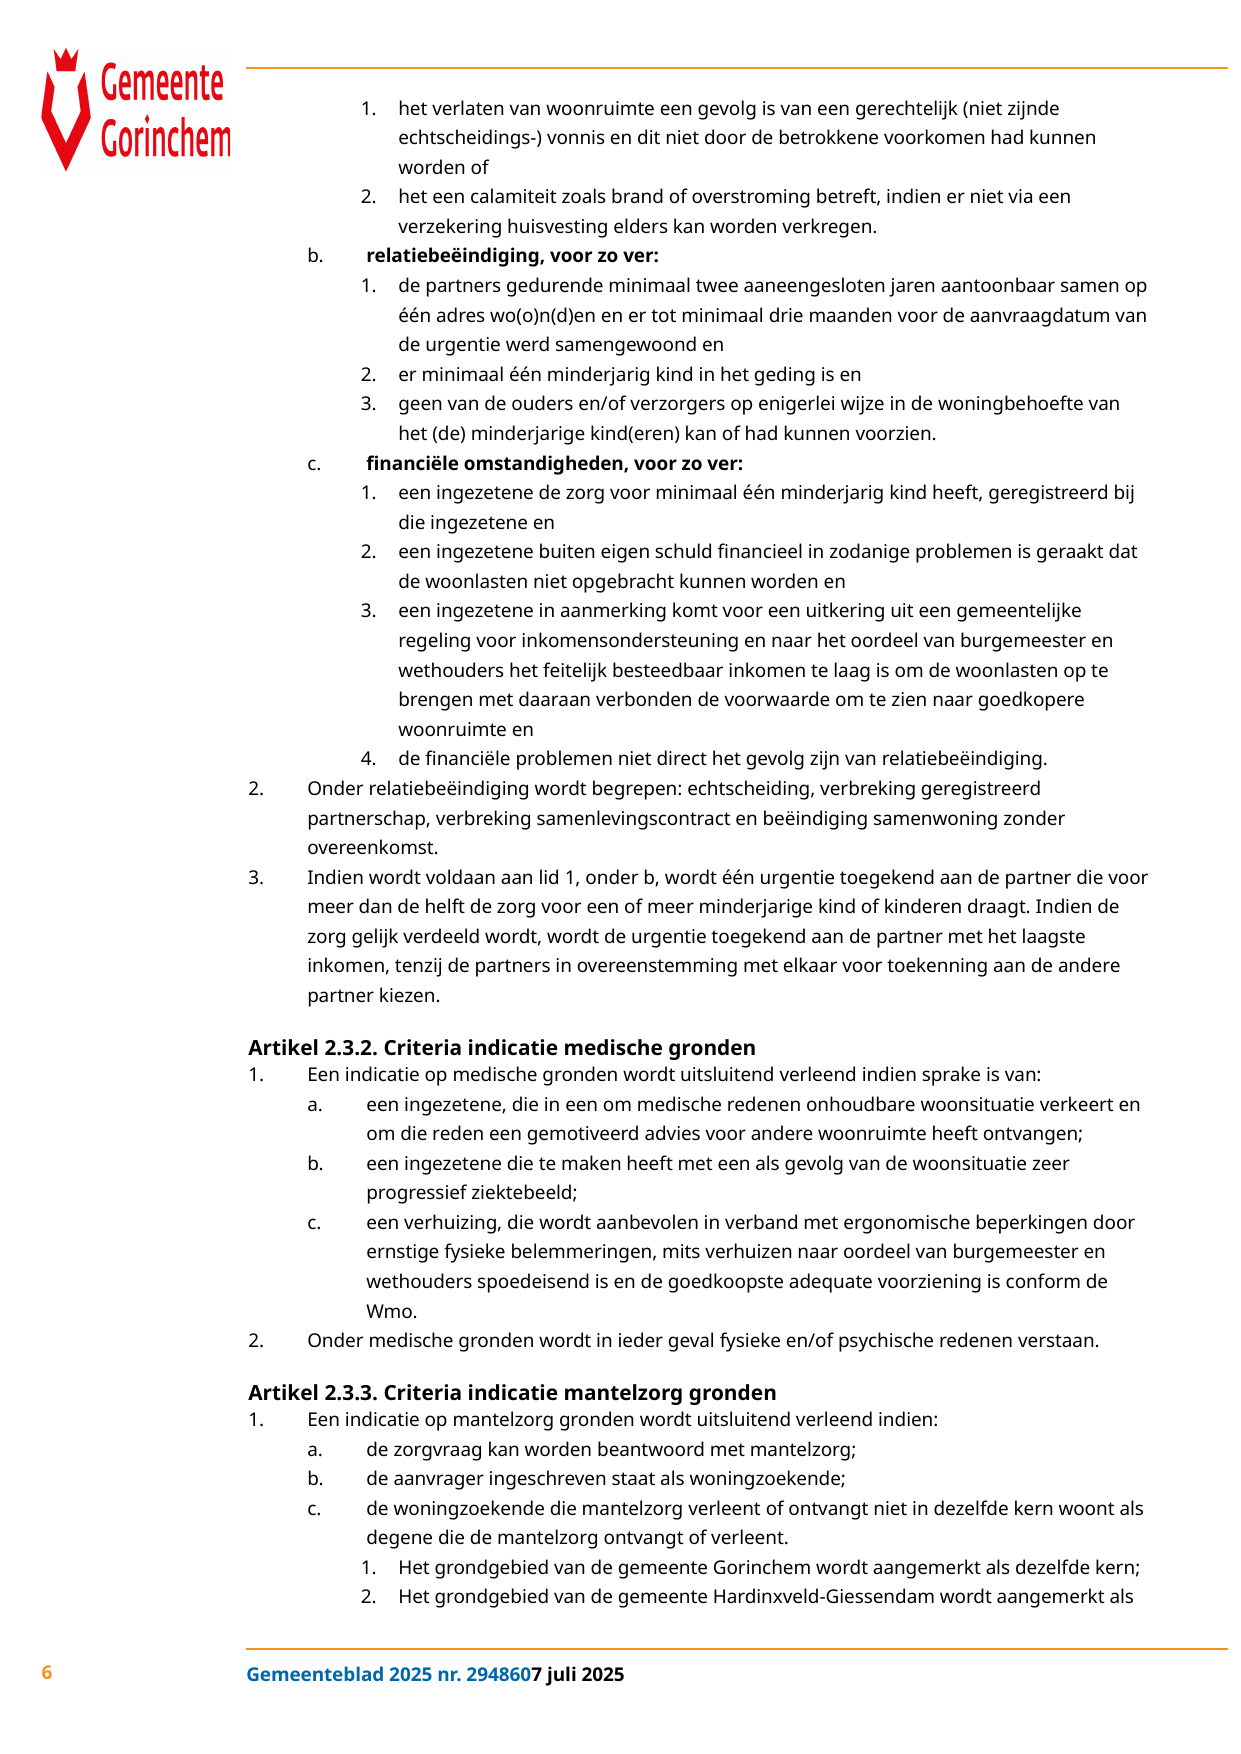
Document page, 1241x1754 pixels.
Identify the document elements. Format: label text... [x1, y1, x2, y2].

list Indien wordt voldaan aan lid 1, onder b, wordt één urgentie toegekend aan de partner die voor meer dan de helft de zorg voor een of meer minderjarige kind of kinderen draagt. Indien de zorg gelijk verdeeld wordt, wordt de urgentie toegekend aan de partner met het laagste inkomen, tenzij de partners in overeenstemming met elkaar voor toekenning aan de andere partner kiezen. [248, 864, 1152, 1008]
list er minimaal één minderjarig kind in het geding is en [361, 361, 1152, 387]
list een verhuizing, die wordt aanbevolen in verband met ergonomische beperkingen door ernstige fysieke belemmeringen, mits verhuizen naar oordeel van burgemeester en wethouders spoedeisend is en de goedkoopste adequate voorziening is conform de Wmo. [307, 1209, 1152, 1323]
text Artikel 2.3.2. Criteria indicatie medische gronden [248, 1033, 1152, 1061]
list de aanvrager ingeschreven staat als woningzoekende; [307, 1465, 1152, 1491]
list een ingezetene buiten eigen schuld financieel in zodanige problemen is geraakt dat de woonlasten niet opgebracht kunnen worden en [361, 538, 1152, 594]
list de zorgvraag kan worden beantwoord met mantelzorg; [307, 1436, 1152, 1462]
list geen van de ouders en/of verzorgers op enigerlei wijze in de woningbehoefte van het (de) minderjarige kind(eren) kan of had kunnen voorzien. [361, 391, 1152, 446]
list het een calamiteit zoals brand of overstroming betreft, indien er niet via een verzekering huisvesting elders kan worden verkregen. [361, 183, 1152, 239]
list de financiële problemen niet direct het gevolg zijn van relatiebeëindiging. [361, 746, 1152, 771]
list Een indicatie op mantelzorg gronden wordt uitsluitend verleend indien: [248, 1406, 1152, 1432]
list Onder relatiebeëindiging wordt begrepen: echtscheiding, verbreking geregistreerd partnerschap, verbreking samenlevingscontract en beëindiging samenwoning zonder overeenkomst. [248, 775, 1152, 860]
list Het grondgebied van de gemeente Hardinxveld-Giessendam wordt aangemerkt als [361, 1584, 1152, 1609]
list een ingezetene, die in een om medische redenen onhoudbare woonsituatie verkeert en om die reden een gemotiveerd advies voor andere woonruimte heeft ontvangen; [307, 1091, 1152, 1146]
list Een indicatie op medische gronden wordt uitsluitend verleend indien sprake is van: [248, 1061, 1152, 1087]
list relatiebeëindiging, voor zo ver: [307, 243, 1152, 268]
picture [41, 47, 231, 172]
list Onder medische gronden wordt in ieder geval fysieke en/of psychische redenen verstaan. [248, 1327, 1152, 1353]
list financiële omstandigheden, voor zo ver: [307, 450, 1152, 476]
text Artikel 2.3.3. Criteria indicatie mantelzorg gronden [248, 1378, 1152, 1406]
list Het grondgebied van de gemeente Gorinchem wordt aangemerkt als dezelfde kern; [361, 1554, 1152, 1580]
list een ingezetene in aanmerking komt voor een uitkering uit een gemeentelijke regeling voor inkomensondersteuning en naar het oordeel van burgemeester en wethouders het feitelijk besteedbaar inkomen te laag is om de woonlasten op te brengen met daaraan verbonden de voorwaarde om te zien naar goedkopere woonruimte en [361, 598, 1152, 742]
list de woningzoekende die mantelzorg verleent of ontvangt niet in dezelfde kern woont als degene die de mantelzorg ontvangt of verleent. [307, 1495, 1152, 1550]
list het verlaten van woonruimte een gevolg is van een gerechtelijk (niet zijnde echtscheidings-) vonnis en dit niet door de betrokkene voorkomen had kunnen worden of [361, 95, 1152, 180]
list een ingezetene die te maken heeft met een als gevolg van de woonsituatie zeer progressief ziektebeeld; [307, 1150, 1152, 1205]
list een ingezetene de zorg voor minimaal één minderjarig kind heeft, geregistreerd bij die ingezetene en [361, 479, 1152, 535]
list de partners gedurende minimaal twee aaneengesloten jaren aantoonbaar samen op één adres wo(o)n(d)en en er tot minimaal drie maanden voor de aanvraagdatum van de urgentie werd samengewoond en [361, 272, 1152, 357]
